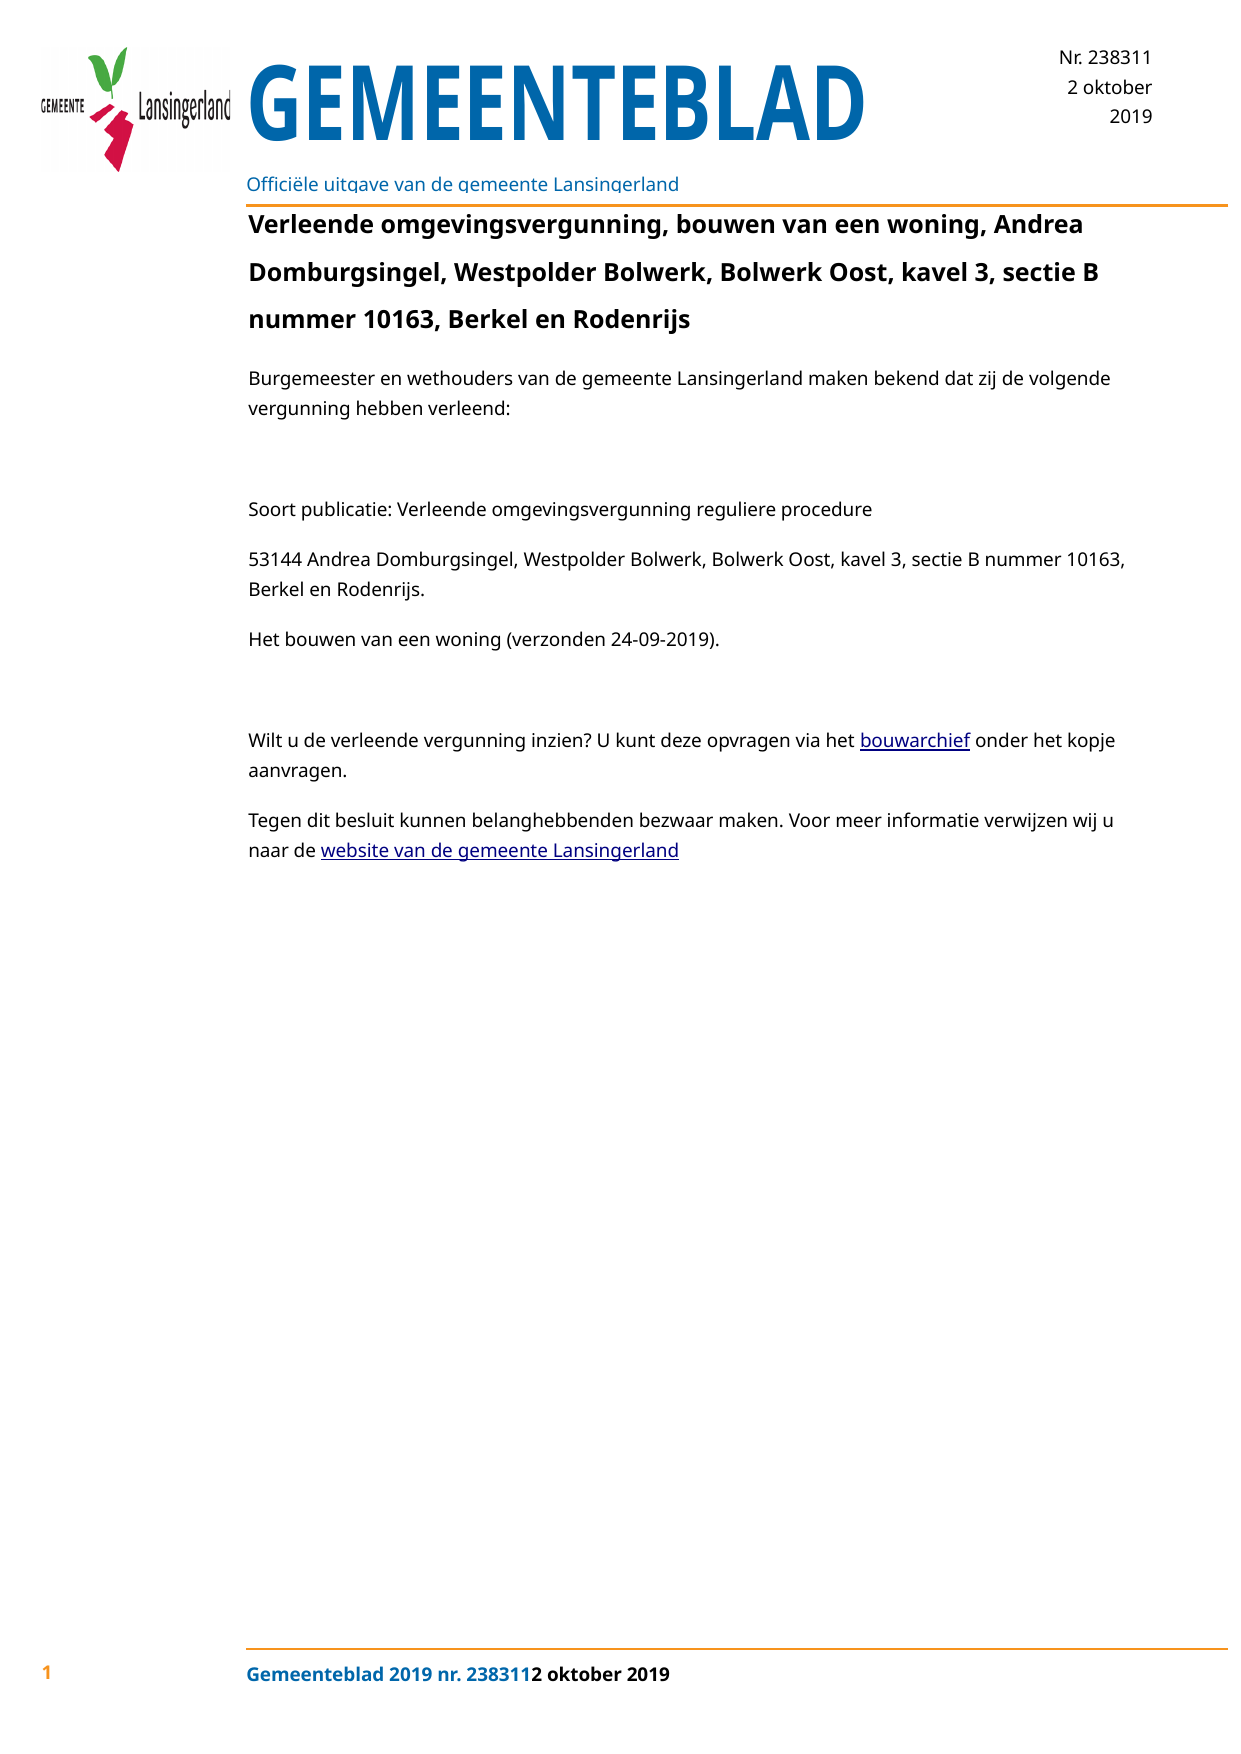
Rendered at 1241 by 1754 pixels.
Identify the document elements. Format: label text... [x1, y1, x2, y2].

picture [41, 47, 231, 172]
text Verleende omgevingsvergunning, bouwen van een woning, Andrea Domburgsingel, Westpolder Bolwerk, Bolwerk Oost, kavel 3, sectie B nummer 10163, Berkel en Rodenrijs [248, 207, 1152, 336]
text Tegen dit besluit kunnen belanghebbenden bezwaar maken. Voor meer informatie verwijzen wij u naar de website van de gemeente Lansingerland [248, 807, 1152, 862]
text Soort publicatie: Verleende omgevingsvergunning reguliere procedure [248, 496, 1152, 522]
text Burgemeester en wethouders van de gemeente Lansingerland maken bekend dat zij de volgende vergunning hebben verleend: [248, 366, 1152, 421]
text Wilt u de verleende vergunning inzien? U kunt deze opvragen via het bouwarchief onder het kopje aanvragen. [248, 727, 1152, 782]
text 53144 Andrea Domburgsingel, Westpolder Bolwerk, Bolwerk Oost, kavel 3, sectie B nummer 10163, Berkel en Rodenrijs. [248, 546, 1152, 602]
text Het bouwen van een woning (verzonden 24-09-2019). [248, 626, 1152, 652]
